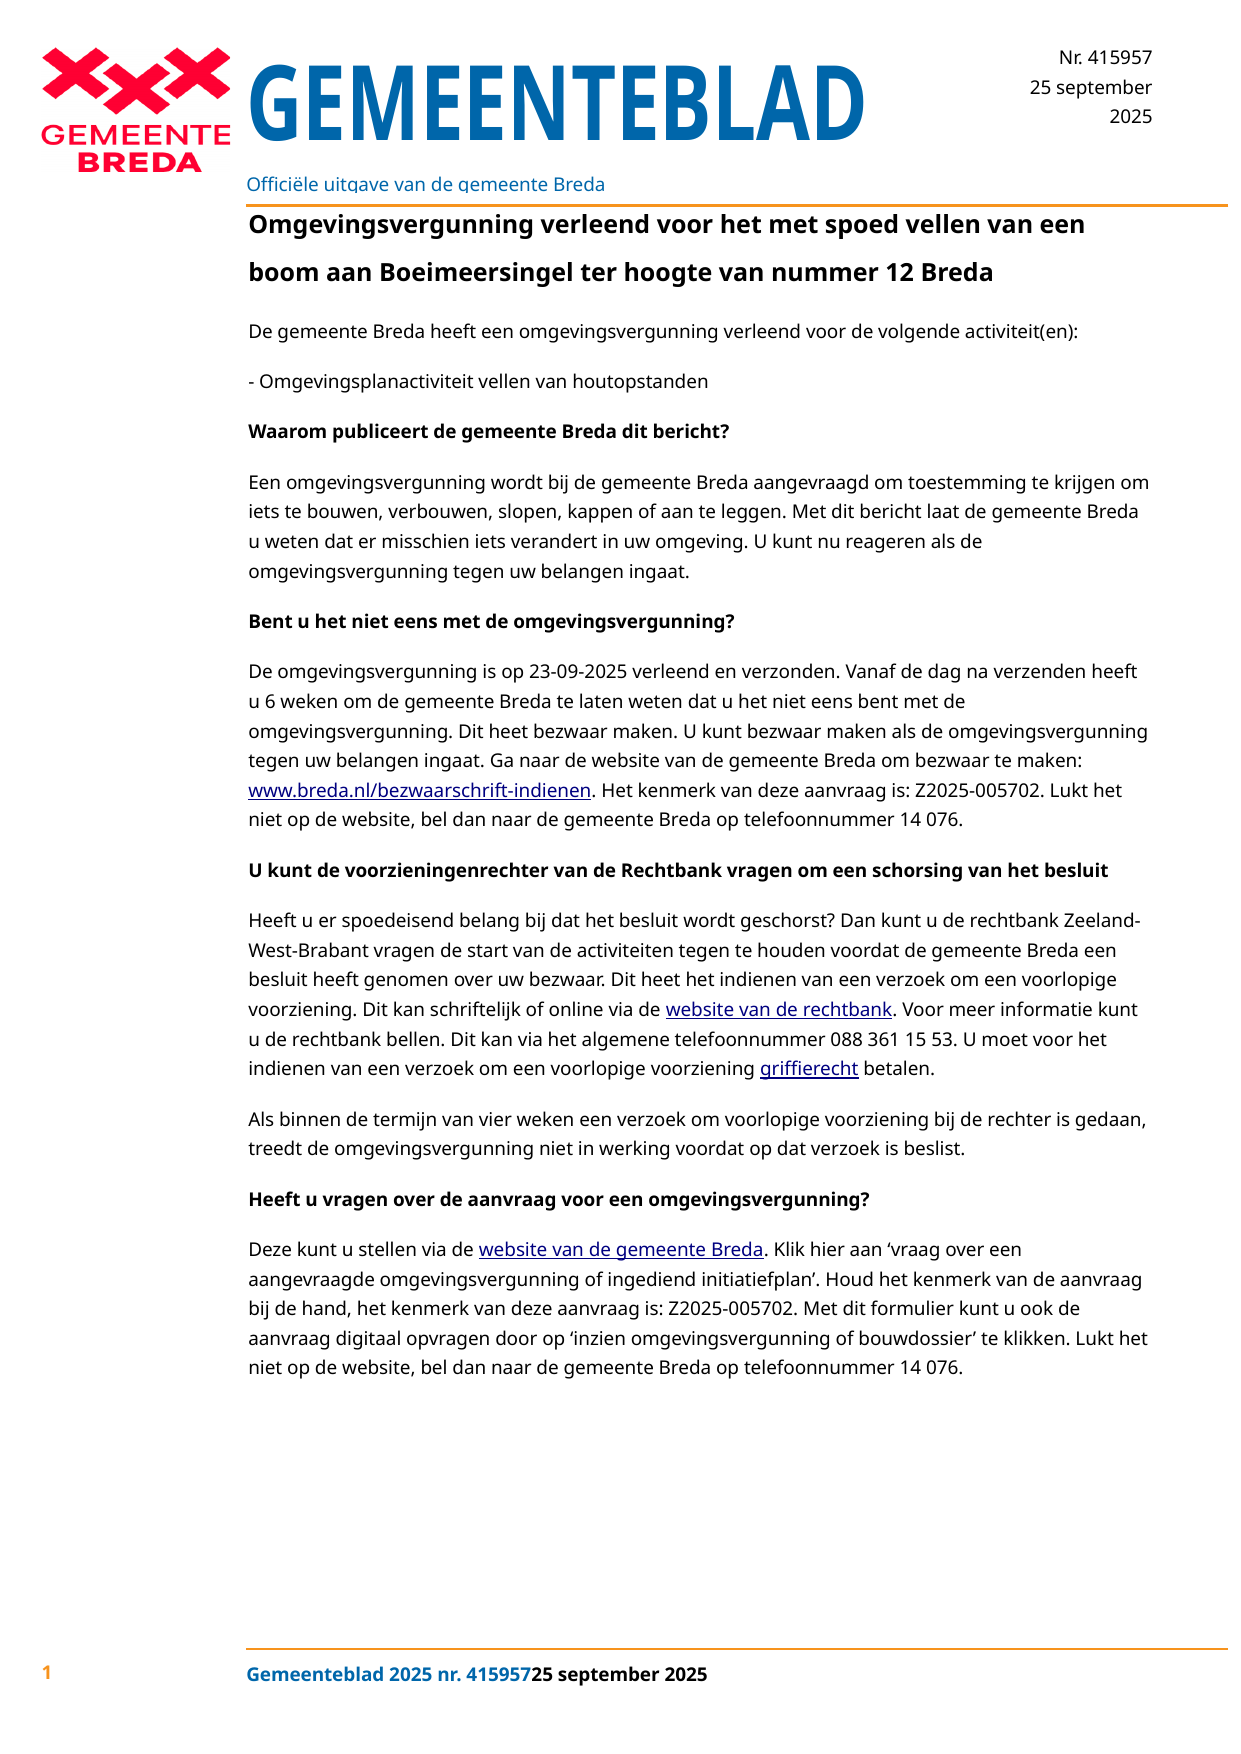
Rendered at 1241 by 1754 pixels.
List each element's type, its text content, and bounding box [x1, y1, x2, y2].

text Deze kunt u stellen via de website van de gemeente Breda. Klik hier aan ‘vraag over een aangevraagde omgevingsvergunning of ingediend initiatiefplan’. Houd het kenmerk van de aanvraag bij de hand, het kenmerk van deze aanvraag is: Z2025-005702. Met dit formulier kunt u ook de aanvraag digitaal opvragen door op ‘inzien omgevingsvergunning of bouwdossier’ te klikken. Lukt het niet op de website, bel dan naar de gemeente Breda op telefoonnummer 14 076. [248, 1236, 1152, 1380]
text Bent u het niet eens met de omgevingsvergunning? [248, 608, 1152, 634]
text Als binnen de termijn van vier weken een verzoek om voorlopige voorziening bij de rechter is gedaan, treedt de omgevingsvergunning niet in werking voordat op dat verzoek is beslist. [248, 1106, 1152, 1161]
picture [41, 47, 231, 172]
text Heeft u er spoedeisend belang bij dat het besluit wordt geschorst? Dan kunt u de rechtbank Zeeland-West-Brabant vragen de start van de activiteiten tegen te houden voordat de gemeente Breda een besluit heeft genomen over uw bezwaar. Dit heet het indienen van een verzoek om een voorlopige voorziening. Dit kan schriftelijk of online via de website van de rechtbank. Voor meer informatie kunt u de rechtbank bellen. Dit kan via het algemene telefoonnummer 088 361 15 53. U moet voor het indienen van een verzoek om een voorlopige voorziening griffierecht betalen. [248, 907, 1152, 1081]
text U kunt de voorzieningenrechter van de Rechtbank vragen om een schorsing van het besluit [248, 857, 1152, 883]
text Waarom publiceert de gemeente Breda dit bericht? [248, 419, 1152, 444]
text De omgevingsvergunning is op 23-09-2025 verleend en verzonden. Vanaf de dag na verzenden heeft u 6 weken om de gemeente Breda te laten weten dat u het niet eens bent met de omgevingsvergunning. Dit heet bezwaar maken. U kunt bezwaar maken als de omgevingsvergunning tegen uw belangen ingaat. Ga naar de website van de gemeente Breda om bezwaar te maken: www.breda.nl/bezwaarschrift-indienen. Het kenmerk van deze aanvraag is: Z2025-005702. Lukt het niet op de website, bel dan naar de gemeente Breda op telefoonnummer 14 076. [248, 659, 1152, 832]
text Omgevingsvergunning verleend voor het met spoed vellen van een boom aan Boeimeersingel ter hoogte van nummer 12 Breda [248, 207, 1152, 288]
text De gemeente Breda heeft een omgevingsvergunning verleend voor de volgende activiteit(en): [248, 318, 1152, 344]
text - Omgevingsplanactiviteit vellen van houtopstanden [248, 368, 1152, 394]
text Een omgevingsvergunning wordt bij de gemeente Breda aangevraagd om toestemming te krijgen om iets te bouwen, verbouwen, slopen, kappen of aan te leggen. Met dit bericht laat de gemeente Breda u weten dat er misschien iets verandert in uw omgeving. U kunt nu reageren als de omgevingsvergunning tegen uw belangen ingaat. [248, 469, 1152, 584]
text Heeft u vragen over de aanvraag voor een omgevingsvergunning? [248, 1186, 1152, 1212]
